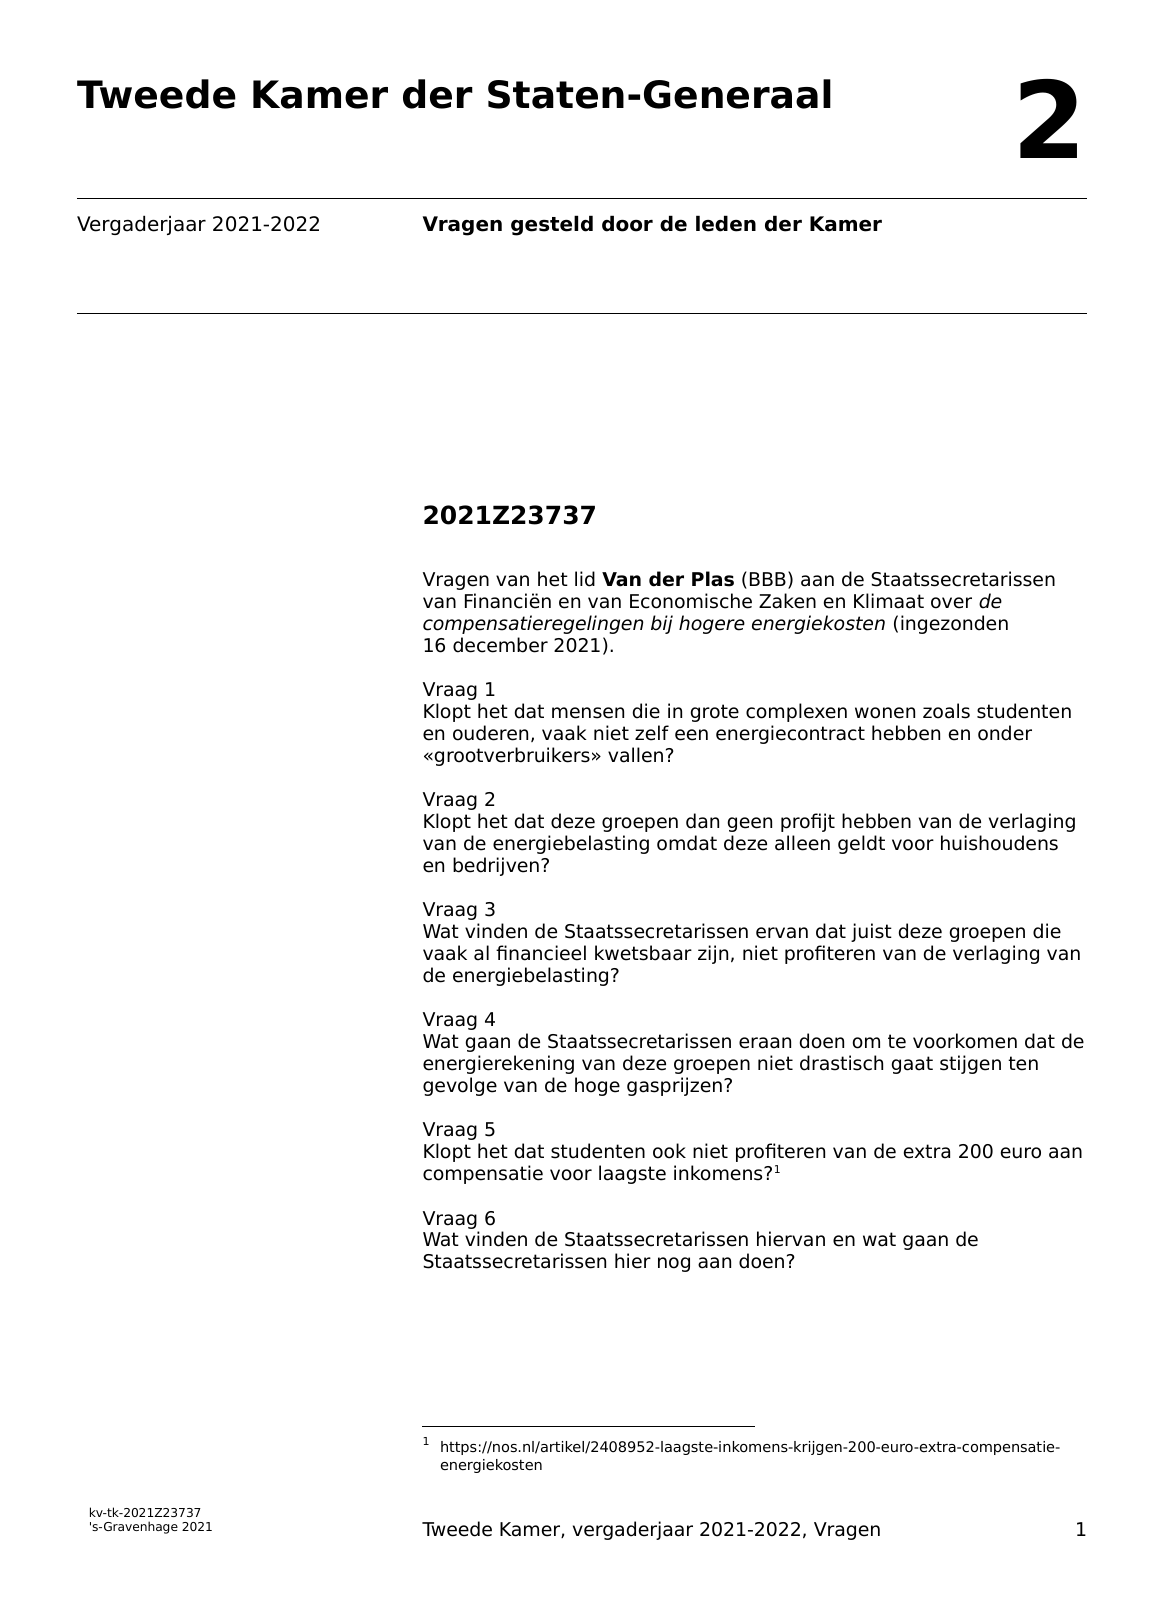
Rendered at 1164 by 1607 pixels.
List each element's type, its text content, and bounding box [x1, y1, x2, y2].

text Wat vinden de Staatssecretarissen ervan dat juist deze groepen die vaak al financieel kwetsbaar zijn, niet profiteren van de verlaging van de energiebelasting? [422, 921, 1087, 987]
text Klopt het dat mensen die in grote complexen wonen zoals studenten en ouderen, vaak niet zelf een energiecontract hebben en onder «grootverbruikers» vallen? [422, 701, 1087, 767]
text kv-tk-2021Z23737 [88, 1506, 323, 1520]
text Vraag 1 [422, 679, 1087, 701]
table_header Tweede Kamer der Staten-Generaal [77, 59, 886, 198]
text Klopt het dat studenten ook niet profiteren van de extra 200 euro aan compensatie voor laagste inkomens? [422, 1141, 1087, 1185]
text Klopt het dat deze groepen dan geen profijt hebben van de verlaging van de energiebelasting omdat deze alleen geldt voor huishoudens en bedrijven? [422, 811, 1087, 877]
text Vraag 4 [422, 1009, 1087, 1031]
text 2021Z23737 [422, 501, 1087, 531]
text Vraag 5 [422, 1119, 1087, 1141]
table_cell Vragen gesteld door de leden der Kamer [422, 199, 1087, 313]
text Wat gaan de Staatssecretarissen eraan doen om te voorkomen dat de energierekening van deze groepen niet drastisch gaat stijgen ten gevolge van de hoge gasprijzen? [422, 1031, 1087, 1097]
text Vraag 6 [422, 1207, 1087, 1229]
text 's-Gravenhage 2021 [88, 1520, 323, 1534]
table_cell Vergaderjaar 2021-2022 [77, 199, 422, 313]
table_header 2 [886, 59, 1087, 198]
text Vragen van het lid Van der Plas (BBB) aan de Staatssecretarissen van Financiën en van Economische Zaken en Klimaat over de compensatieregelingen bij hogere energiekosten (ingezonden 16 december 2021). [422, 569, 1087, 657]
text Wat vinden de Staatssecretarissen hiervan en wat gaan de Staatssecretarissen hier nog aan doen? [422, 1229, 1087, 1273]
text Vraag 3 [422, 899, 1087, 921]
text https://nos.nl/artikel/2408952-laagste-inkomens-krijgen-200-euro-extra-compensatie-energiekosten [422, 1435, 1087, 1474]
text Vraag 2 [422, 789, 1087, 811]
